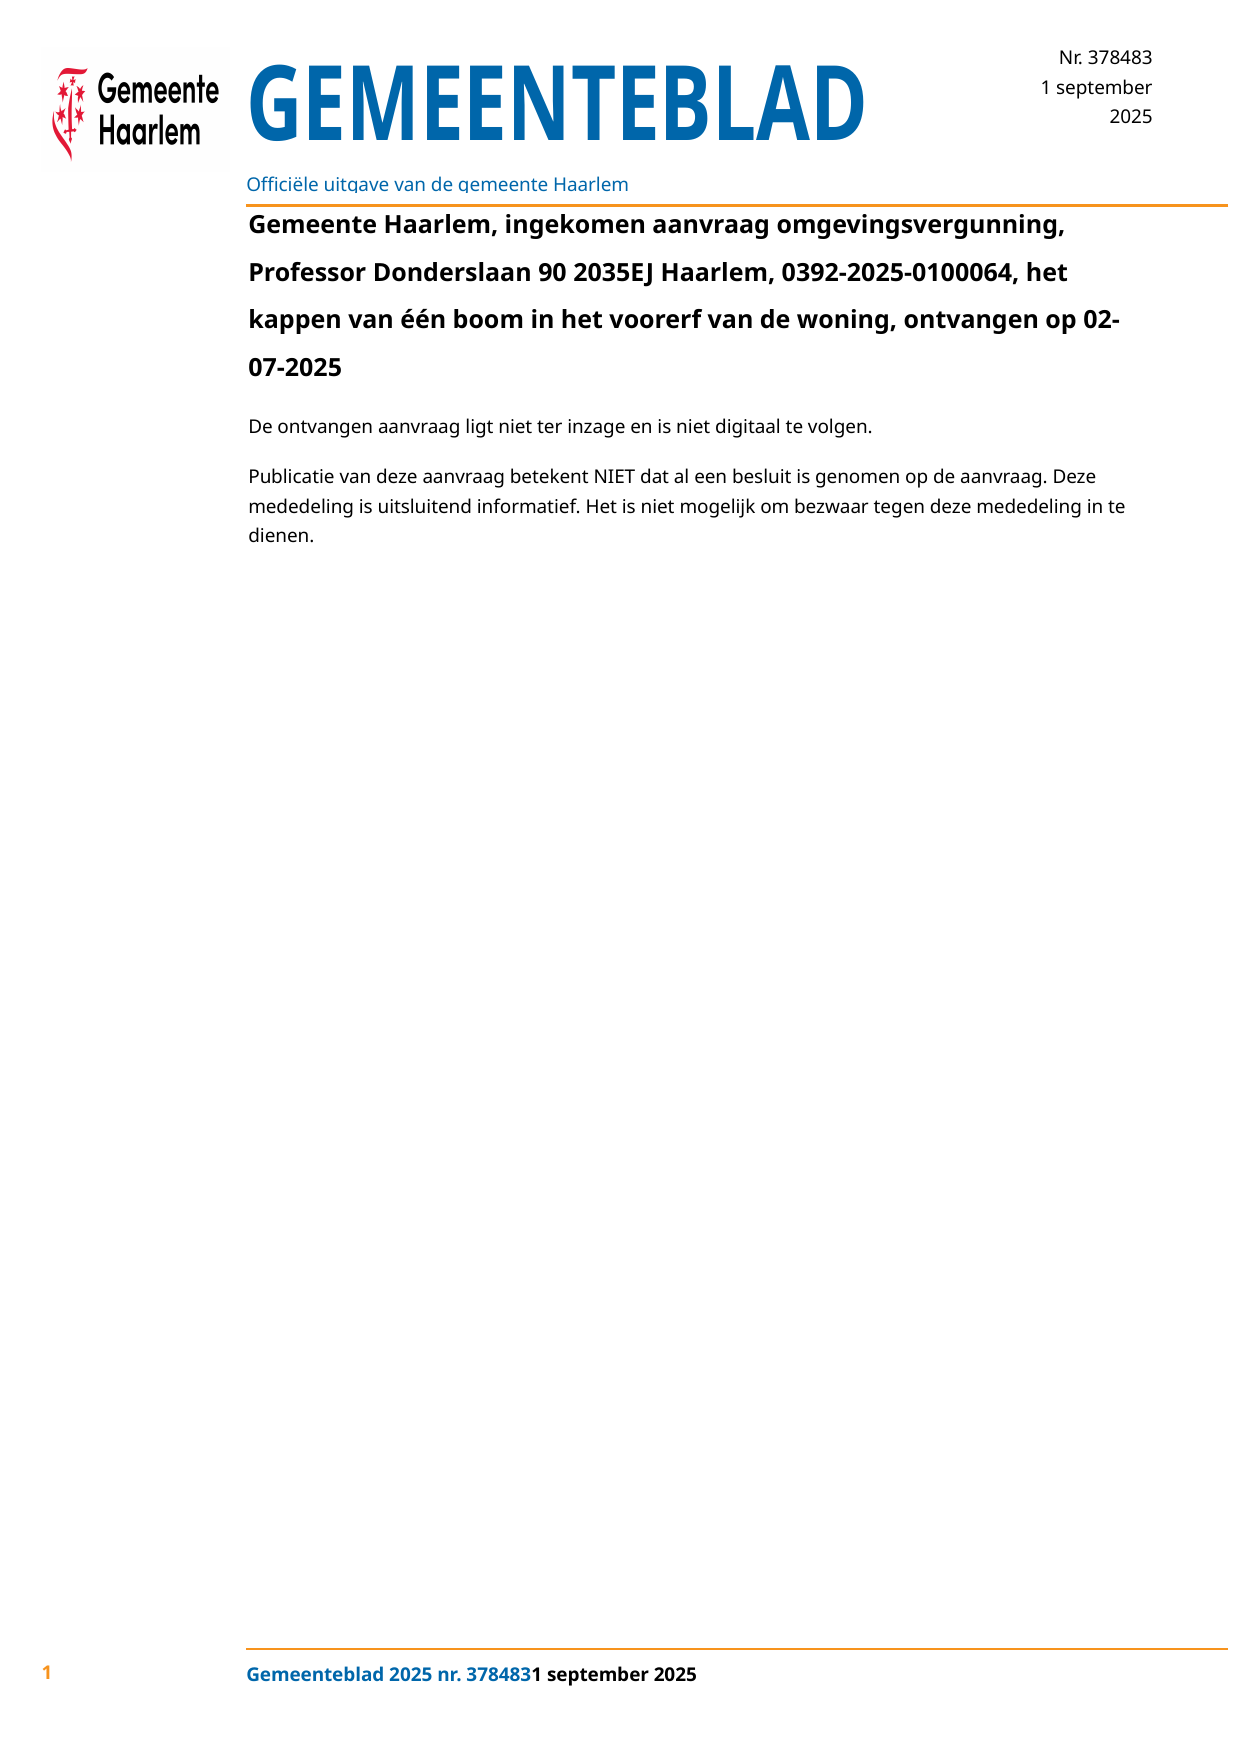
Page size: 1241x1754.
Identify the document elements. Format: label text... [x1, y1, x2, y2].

text De ontvangen aanvraag ligt niet ter inzage en is niet digitaal te volgen. [248, 413, 1152, 439]
text Publicatie van deze aanvraag betekent NIET dat al een besluit is genomen op de aanvraag. Deze mededeling is uitsluitend informatief. Het is niet mogelijk om bezwaar tegen deze mededeling in te dienen. [248, 463, 1152, 548]
text Gemeente Haarlem, ingekomen aanvraag omgevingsvergunning, Professor Donderslaan 90 2035EJ Haarlem, 0392-2025-0100064, het kappen van één boom in het voorerf van de woning, ontvangen op 02-07-2025 [248, 207, 1152, 384]
picture [41, 47, 231, 172]
